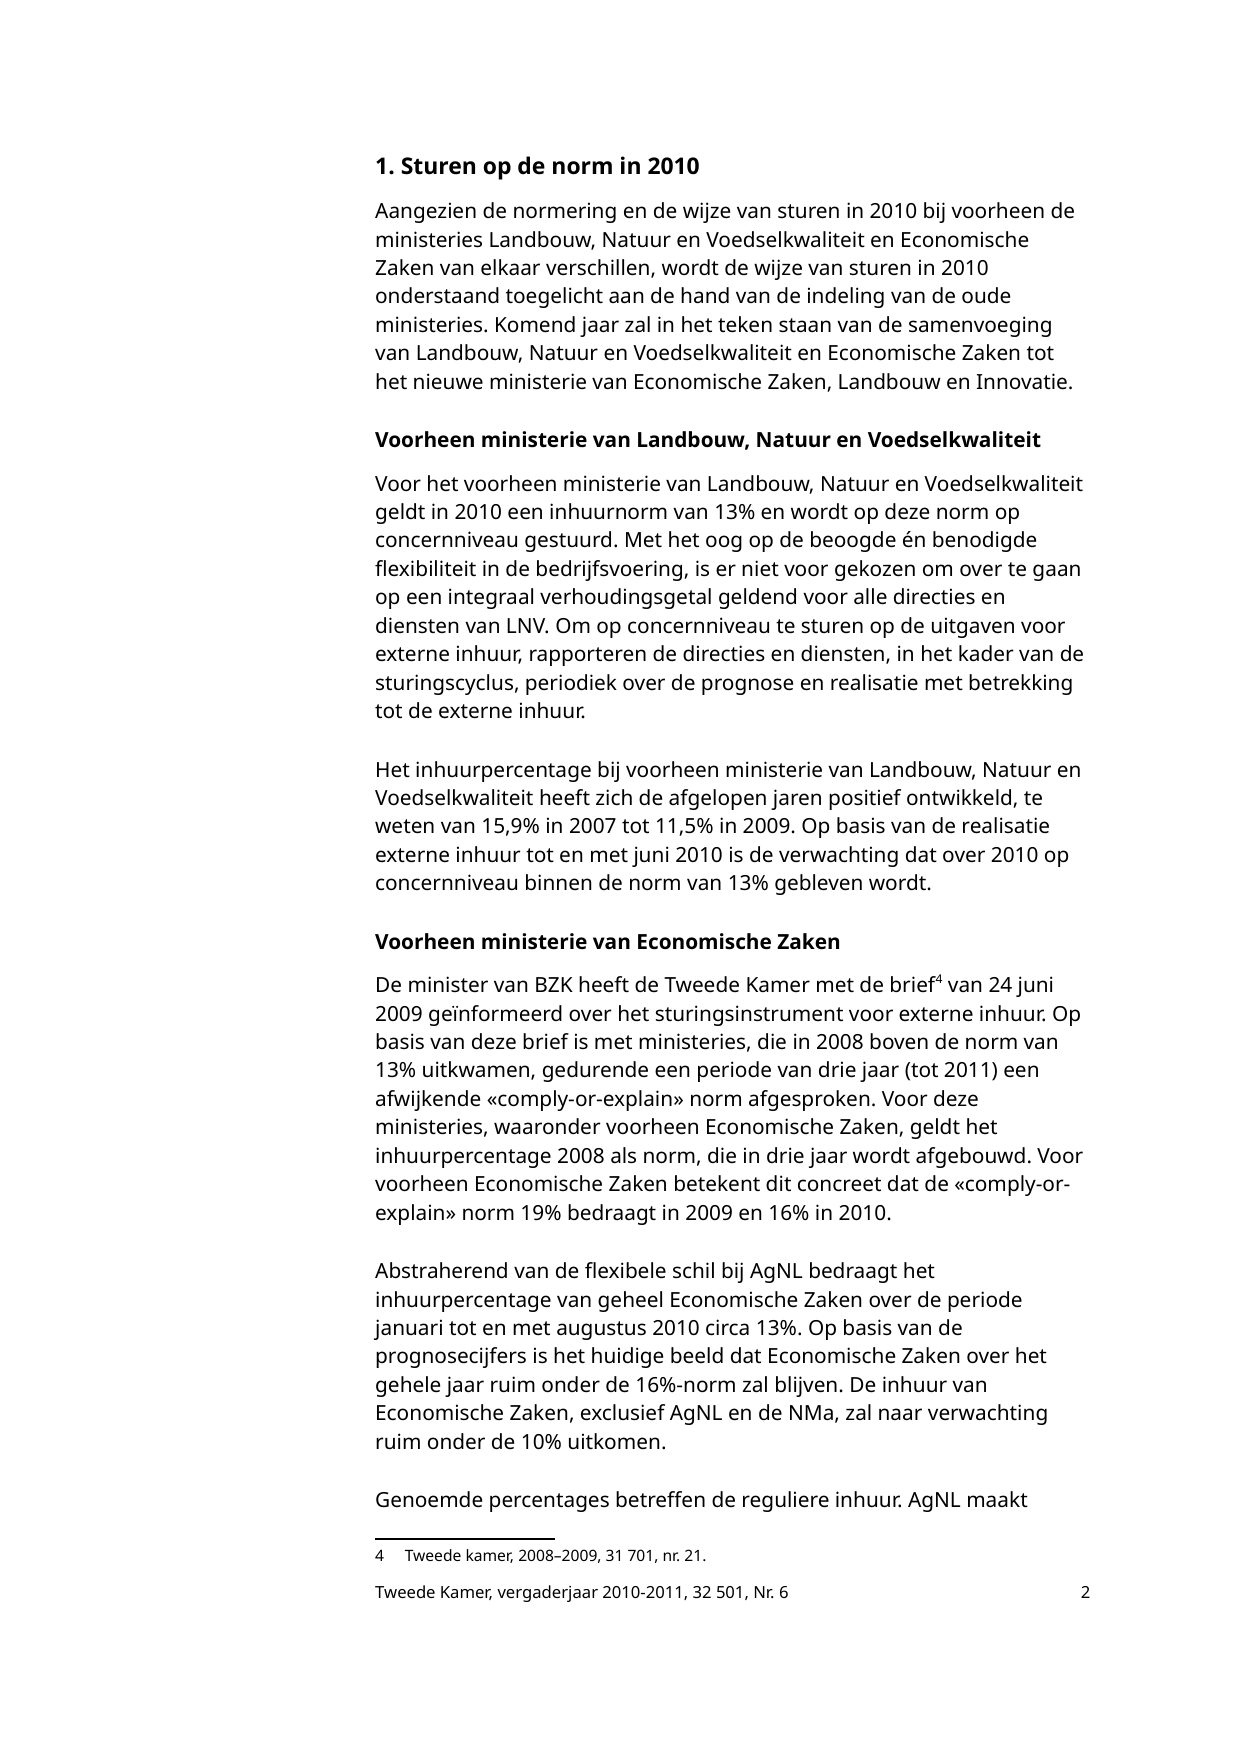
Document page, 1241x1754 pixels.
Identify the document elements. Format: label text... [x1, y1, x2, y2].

text Genoemde percentages betreffen de reguliere inhuur. AgNL maakt [375, 1485, 1090, 1514]
text Voorheen ministerie van Landbouw, Natuur en Voedselkwaliteit [375, 425, 1090, 454]
subtitle 1. Sturen op de norm in 2010 [375, 150, 1090, 181]
text Voor het voorheen ministerie van Landbouw, Natuur en Voedselkwaliteit geldt in 2010 een inhuurnorm van 13% en wordt op deze norm op concernniveau gestuurd. Met het oog op de beoogde én benodigde flexibiliteit in de bedrijfsvoering, is er niet voor gekozen om over te gaan op een integraal verhoudingsgetal geldend voor alle directies en diensten van LNV. Om op concernniveau te sturen op de uitgaven voor externe inhuur, rapporteren de directies en diensten, in het kader van de sturingscyclus, periodiek over de prognose en realisatie met betrekking tot de externe inhuur. [375, 469, 1090, 725]
text Voorheen ministerie van Economische Zaken [375, 927, 1090, 955]
text Tweede kamer, 2008–2009, 31 701, nr. 21. [375, 1538, 1090, 1566]
text Abstraherend van de flexibele schil bij AgNL bedraagt het inhuurpercentage van geheel Economische Zaken over de periode januari tot en met augustus 2010 circa 13%. Op basis van de prognosecijfers is het huidige beeld dat Economische Zaken over het gehele jaar ruim onder de 16%-norm zal blijven. De inhuur van Economische Zaken, exclusief AgNL en de NMa, zal naar verwachting ruim onder de 10% uitkomen. [375, 1256, 1090, 1455]
text Het inhuurpercentage bij voorheen ministerie van Landbouw, Natuur en Voedselkwaliteit heeft zich de afgelopen jaren positief ontwikkeld, te weten van 15,9% in 2007 tot 11,5% in 2009. Op basis van de realisatie externe inhuur tot en met juni 2010 is de verwachting dat over 2010 op concernniveau binnen de norm van 13% gebleven wordt. [375, 755, 1090, 897]
text De minister van BZK heeft de Tweede Kamer met de brief van 24 juni 2009 geïnformeerd over het sturingsinstrument voor externe inhuur. Op basis van deze brief is met ministeries, die in 2008 boven de norm van 13% uitkwamen, gedurende een periode van drie jaar (tot 2011) een afwijkende «comply-or-explain» norm afgesproken. Voor deze ministeries, waaronder voorheen Economische Zaken, geldt het inhuurpercentage 2008 als norm, die in drie jaar wordt afgebouwd. Voor voorheen Economische Zaken betekent dit concreet dat de «comply-or-explain» norm 19% bedraagt in 2009 en 16% in 2010. [375, 970, 1090, 1226]
text Aangezien de normering en de wijze van sturen in 2010 bij voorheen de ministeries Landbouw, Natuur en Voedselkwaliteit en Economische Zaken van elkaar verschillen, wordt de wijze van sturen in 2010 onderstaand toegelicht aan de hand van de indeling van de oude ministeries. Komend jaar zal in het teken staan van de samenvoeging van Landbouw, Natuur en Voedselkwaliteit en Economische Zaken tot het nieuwe ministerie van Economische Zaken, Landbouw en Innovatie. [375, 196, 1090, 395]
